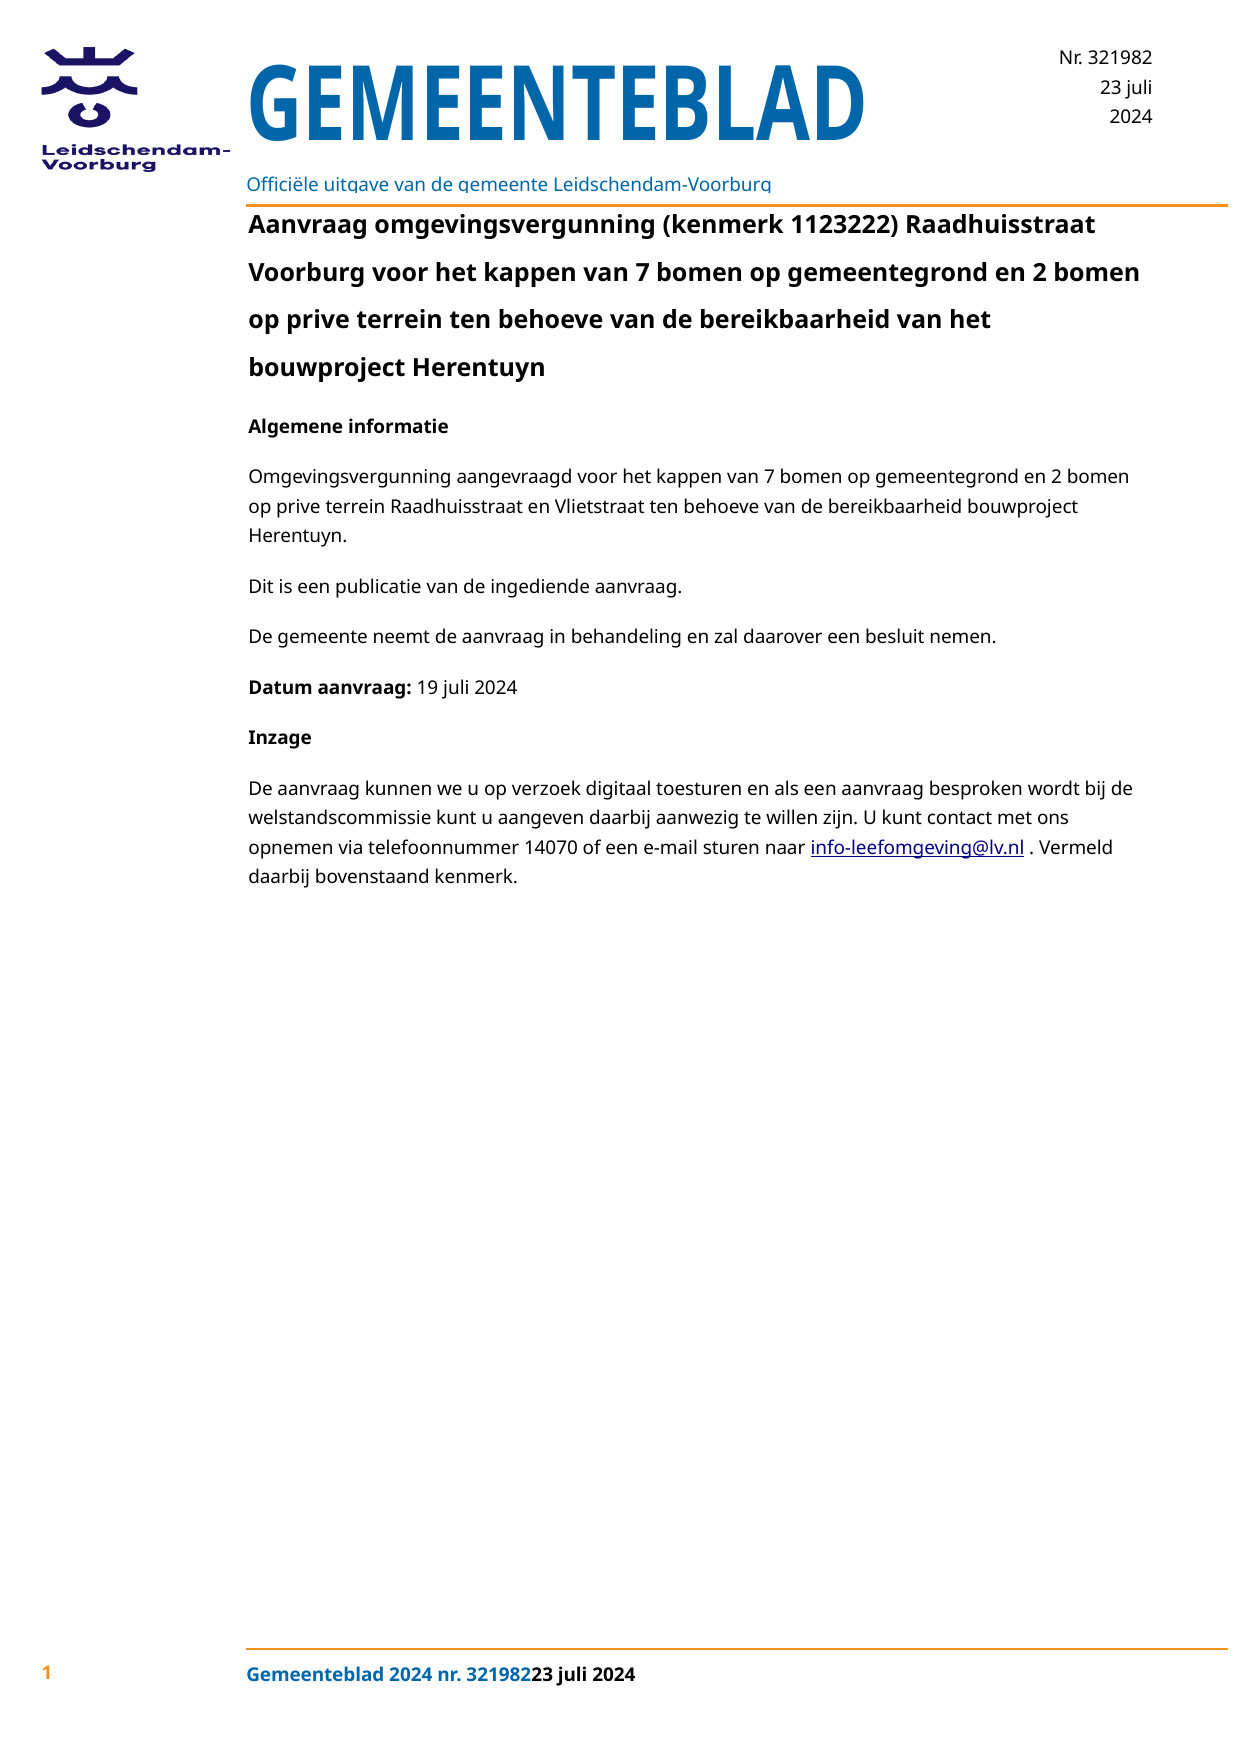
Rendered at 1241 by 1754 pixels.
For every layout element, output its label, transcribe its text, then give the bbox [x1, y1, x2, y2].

text De gemeente neemt de aanvraag in behandeling en zal daarover een besluit nemen. [248, 623, 1152, 649]
text Omgevingsvergunning aangevraagd voor het kappen van 7 bomen op gemeentegrond en 2 bomen op prive terrein Raadhuisstraat en Vlietstraat ten behoeve van de bereikbaarheid bouwproject Herentuyn. [248, 463, 1152, 548]
text Dit is een publicatie van de ingediende aanvraag. [248, 573, 1152, 599]
text Algemene informatie [248, 413, 1152, 439]
text Datum aanvraag: 19 juli 2024 [248, 674, 1152, 700]
text Aanvraag omgevingsvergunning (kenmerk 1123222) Raadhuisstraat Voorburg voor het kappen van 7 bomen op gemeentegrond en 2 bomen op prive terrein ten behoeve van de bereikbaarheid van het bouwproject Herentuyn [248, 207, 1152, 384]
text De aanvraag kunnen we u op verzoek digitaal toesturen en als een aanvraag besproken wordt bij de welstandscommissie kunt u aangeven daarbij aanwezig te willen zijn. U kunt contact met ons opnemen via telefoonnummer 14070 of een e-mail sturen naar info-leefomgeving@lv.nl . Vermeld daarbij bovenstaand kenmerk. [248, 775, 1152, 889]
text Inzage [248, 724, 1152, 750]
picture [41, 47, 231, 172]
